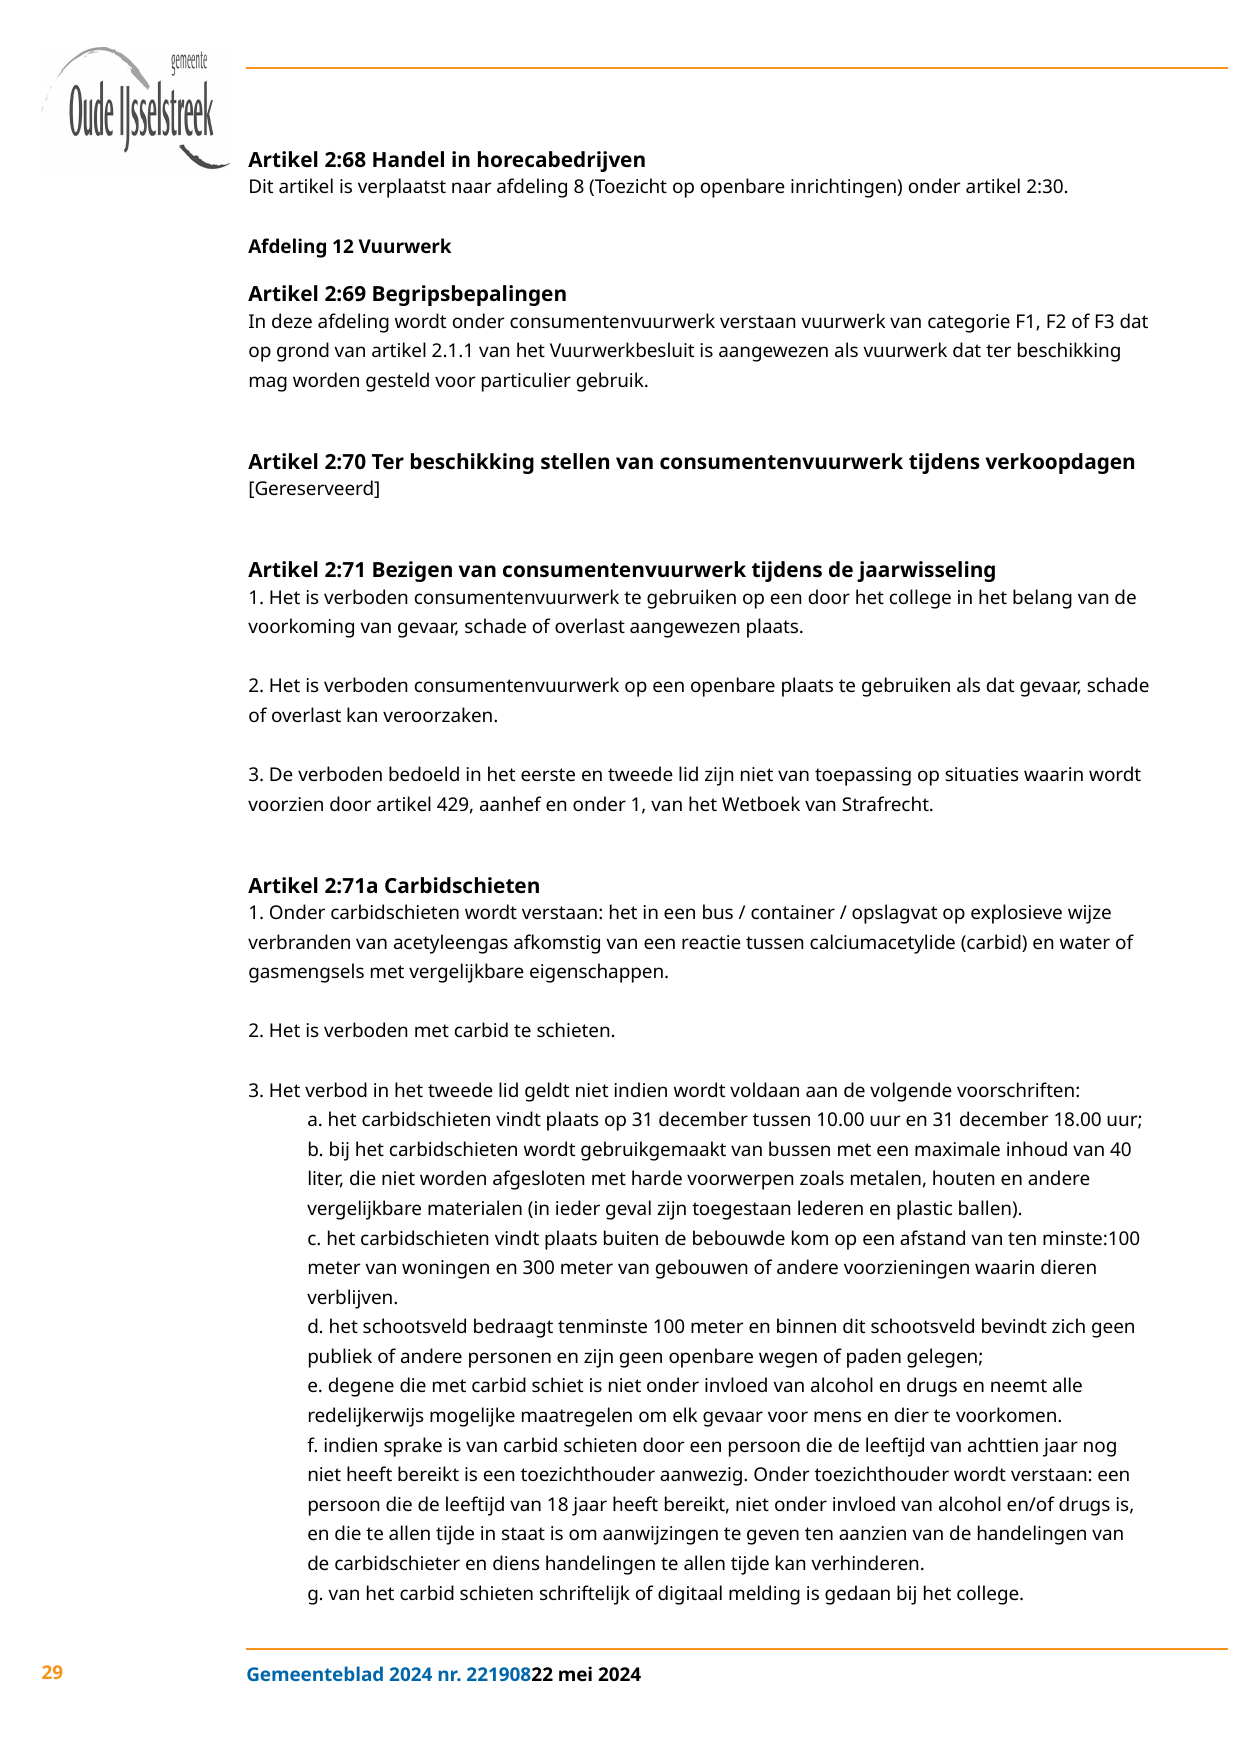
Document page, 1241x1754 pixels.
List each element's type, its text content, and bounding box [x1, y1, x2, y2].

list b. bij het carbidschieten wordt gebruikgemaakt van bussen met een maximale inhoud van 40 liter, die niet worden afgesloten met harde voorwerpen zoals metalen, houten en andere vergelijkbare materialen (in ieder geval zijn toegestaan lederen en plastic ballen). [248, 1136, 1152, 1221]
text 1. Onder carbidschieten wordt verstaan: het in een bus / container / opslagvat op explosieve wijze verbranden van acetyleengas afkomstig van een reactie tussen calciumacetylide (carbid) en water of gasmengsels met vergelijkbare eigenschappen. [248, 899, 1152, 984]
list f. indien sprake is van carbid schieten door een persoon die de leeftijd van achttien jaar nog niet heeft bereikt is een toezichthouder aanwezig. Onder toezichthouder wordt verstaan: een persoon die de leeftijd van 18 jaar heeft bereikt, niet onder invloed van alcohol en/of drugs is, en die te allen tijde in staat is om aanwijzingen te geven ten aanzien van de handelingen van de carbidschieter en diens handelingen te allen tijde kan verhinderen. [248, 1432, 1152, 1576]
text 1. Het is verboden consumentenvuurwerk te gebruiken op een door het college in het belang van de voorkoming van gevaar, schade of overlast aangewezen plaats. [248, 584, 1152, 639]
text Artikel 2:68 Handel in horecabedrijven [248, 145, 1152, 174]
picture [41, 47, 231, 172]
list d. het schootsveld bedraagt tenminste 100 meter en binnen dit schootsveld bevindt zich geen publiek of andere personen en zijn geen openbare wegen of paden gelegen; [248, 1313, 1152, 1369]
text Artikel 2:70 Ter beschikking stellen van consumentenvuurwerk tijdens verkoopdagen [248, 447, 1152, 475]
text 2. Het is verboden consumentenvuurwerk op een openbare plaats te gebruiken als dat gevaar, schade of overlast kan veroorzaken. [248, 673, 1152, 728]
list e. degene die met carbid schiet is niet onder invloed van alcohol en drugs en neemt alle redelijkerwijs mogelijke maatregelen om elk gevaar voor mens en dier te voorkomen. [248, 1373, 1152, 1428]
text 3. Het verbod in het tweede lid geldt niet indien wordt voldaan aan de volgende voorschriften: [248, 1077, 1152, 1103]
list g. van het carbid schieten schriftelijk of digitaal melding is gedaan bij het college. [248, 1580, 1152, 1606]
text Artikel 2:71a Carbidschieten [248, 871, 1152, 899]
text [Gereserveerd] [248, 475, 1152, 501]
text Dit artikel is verplaatst naar afdeling 8 (Toezicht op openbare inrichtingen) onder artikel 2:30. [248, 174, 1152, 199]
text Artikel 2:69 Begripsbepalingen [248, 279, 1152, 308]
text Afdeling 12 Vuurwerk [248, 233, 1152, 258]
list a. het carbidschieten vindt plaats op 31 december tussen 10.00 uur en 31 december 18.00 uur; [248, 1106, 1152, 1132]
text 2. Het is verboden met carbid te schieten. [248, 1018, 1152, 1043]
list c. het carbidschieten vindt plaats buiten de bebouwde kom op een afstand van ten minste:100 meter van woningen en 300 meter van gebouwen of andere voorzieningen waarin dieren verblijven. [248, 1225, 1152, 1310]
text In deze afdeling wordt onder consumentenvuurwerk verstaan vuurwerk van categorie F1, F2 of F3 dat op grond van artikel 2.1.1 van het Vuurwerkbesluit is aangewezen als vuurwerk dat ter beschikking mag worden gesteld voor particulier gebruik. [248, 308, 1152, 393]
text 3. De verboden bedoeld in het eerste en tweede lid zijn niet van toepassing op situaties waarin wordt voorzien door artikel 429, aanhef en onder 1, van het Wetboek van Strafrecht. [248, 761, 1152, 817]
text Artikel 2:71 Bezigen van consumentenvuurwerk tijdens de jaarwisseling [248, 555, 1152, 584]
